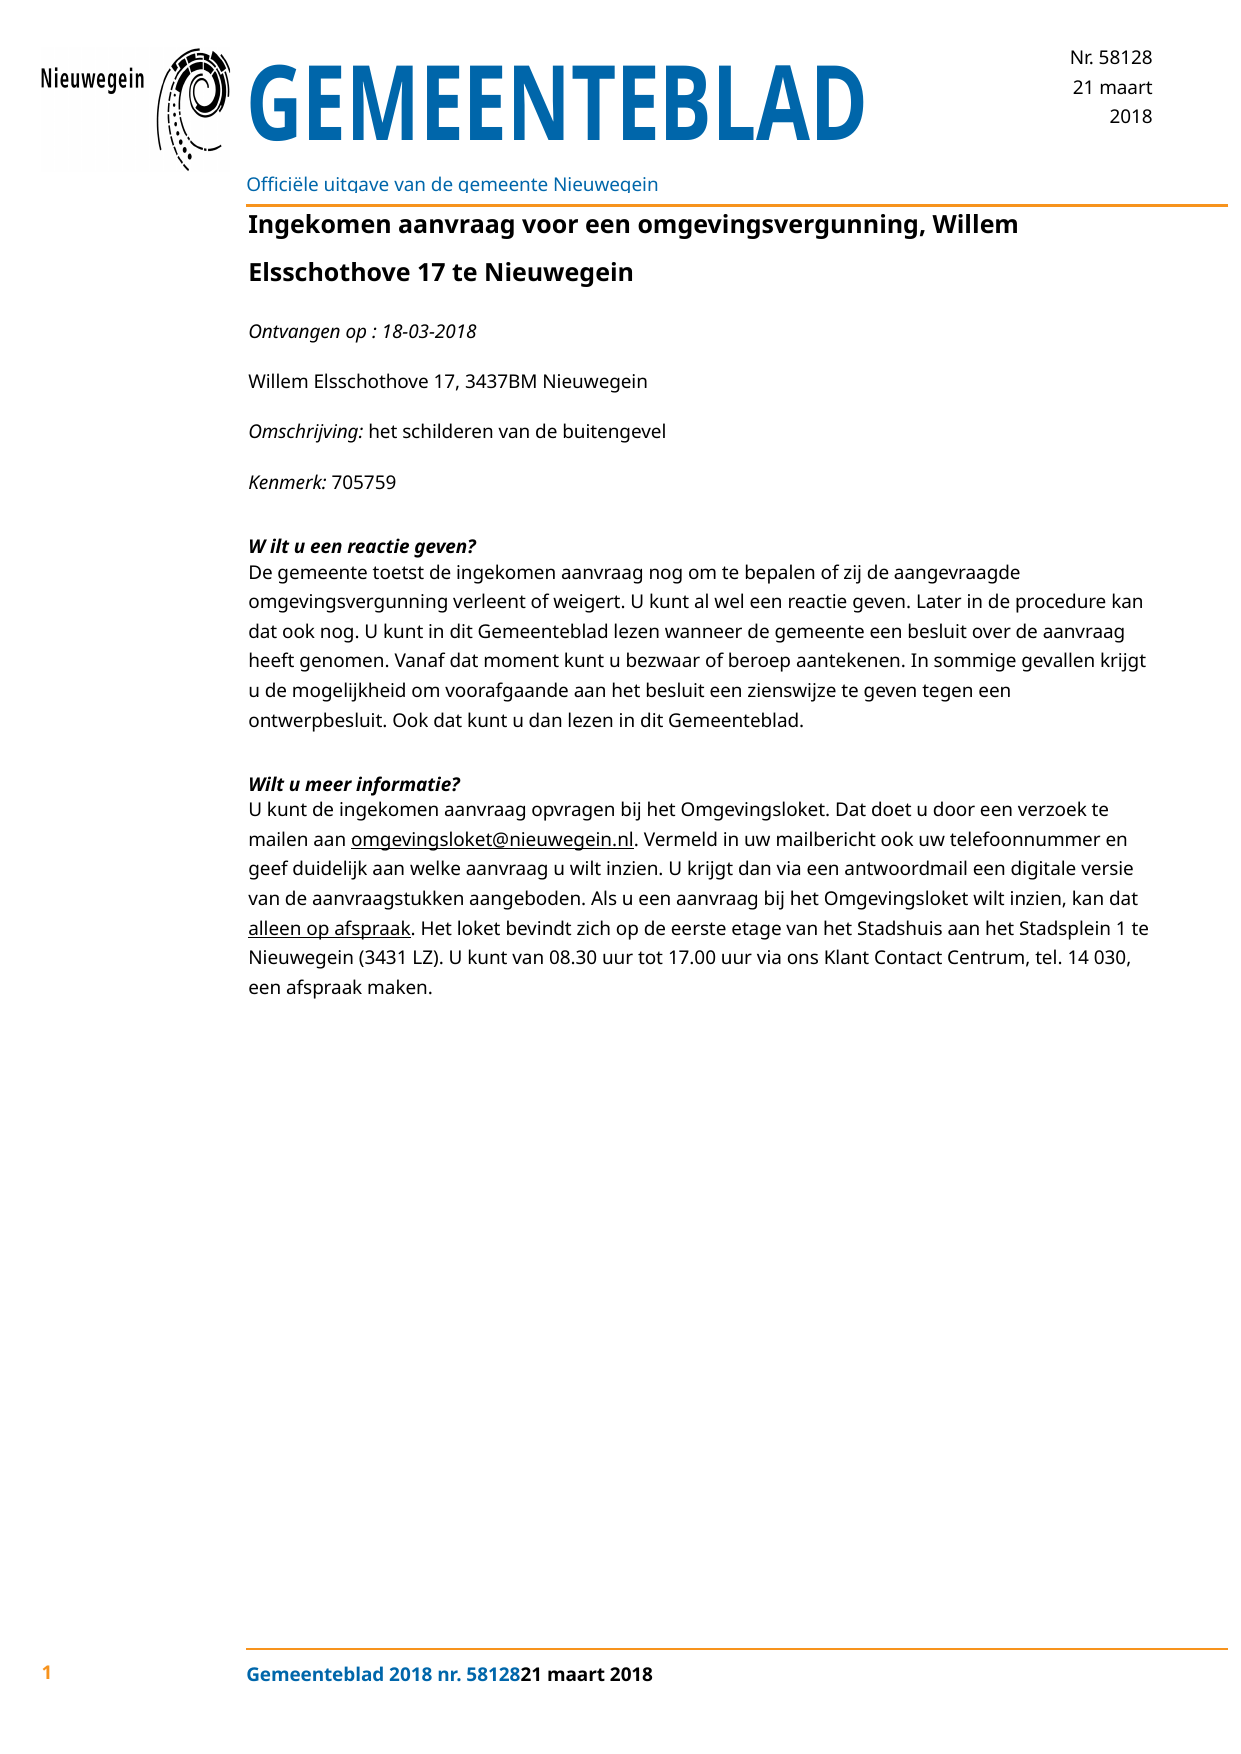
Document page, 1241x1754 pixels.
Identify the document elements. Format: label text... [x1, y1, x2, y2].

text Willem Elsschothove 17, 3437BM Nieuwegein [248, 368, 1152, 394]
text Kenmerk: 705759 [248, 469, 1152, 495]
text W ilt u een reactie geven? [248, 533, 1152, 559]
text U kunt de ingekomen aanvraag opvragen bij het Omgevingsloket. Dat doet u door een verzoek te mailen aan omgevingsloket@nieuwegein.nl. Vermeld in uw mailbericht ook uw telefoonnummer en geef duidelijk aan welke aanvraag u wilt inzien. U krijgt dan via een antwoordmail een digitale versie van de aanvraagstukken aangeboden. Als u een aanvraag bij het Omgevingsloket wilt inzien, kan dat alleen op afspraak. Het loket bevindt zich op de eerste etage van het Stadshuis aan het Stadsplein 1 te Nieuwegein (3431 LZ). U kunt van 08.30 uur tot 17.00 uur via ons Klant Contact Centrum, tel. 14 030, een afspraak maken. [248, 796, 1152, 1000]
text De gemeente toetst de ingekomen aanvraag nog om te bepalen of zij de aangevraagde omgevingsvergunning verleent of weigert. U kunt al wel een reactie geven. Later in de procedure kan dat ook nog. U kunt in dit Gemeenteblad lezen wanneer de gemeente een besluit over de aanvraag heeft genomen. Vanaf dat moment kunt u bezwaar of beroep aantekenen. In sommige gevallen krijgt u de mogelijkheid om voorafgaande aan het besluit een zienswijze te geven tegen een ontwerpbesluit. Ook dat kunt u dan lezen in dit Gemeenteblad. [248, 559, 1152, 732]
picture [41, 47, 231, 172]
text Ontvangen op : 18-03-2018 [248, 318, 1152, 344]
text Omschrijving: het schilderen van de buitengevel [248, 419, 1152, 444]
text Wilt u meer informatie? [248, 771, 1152, 796]
text Ingekomen aanvraag voor een omgevingsvergunning, Willem Elsschothove 17 te Nieuwegein [248, 207, 1152, 288]
